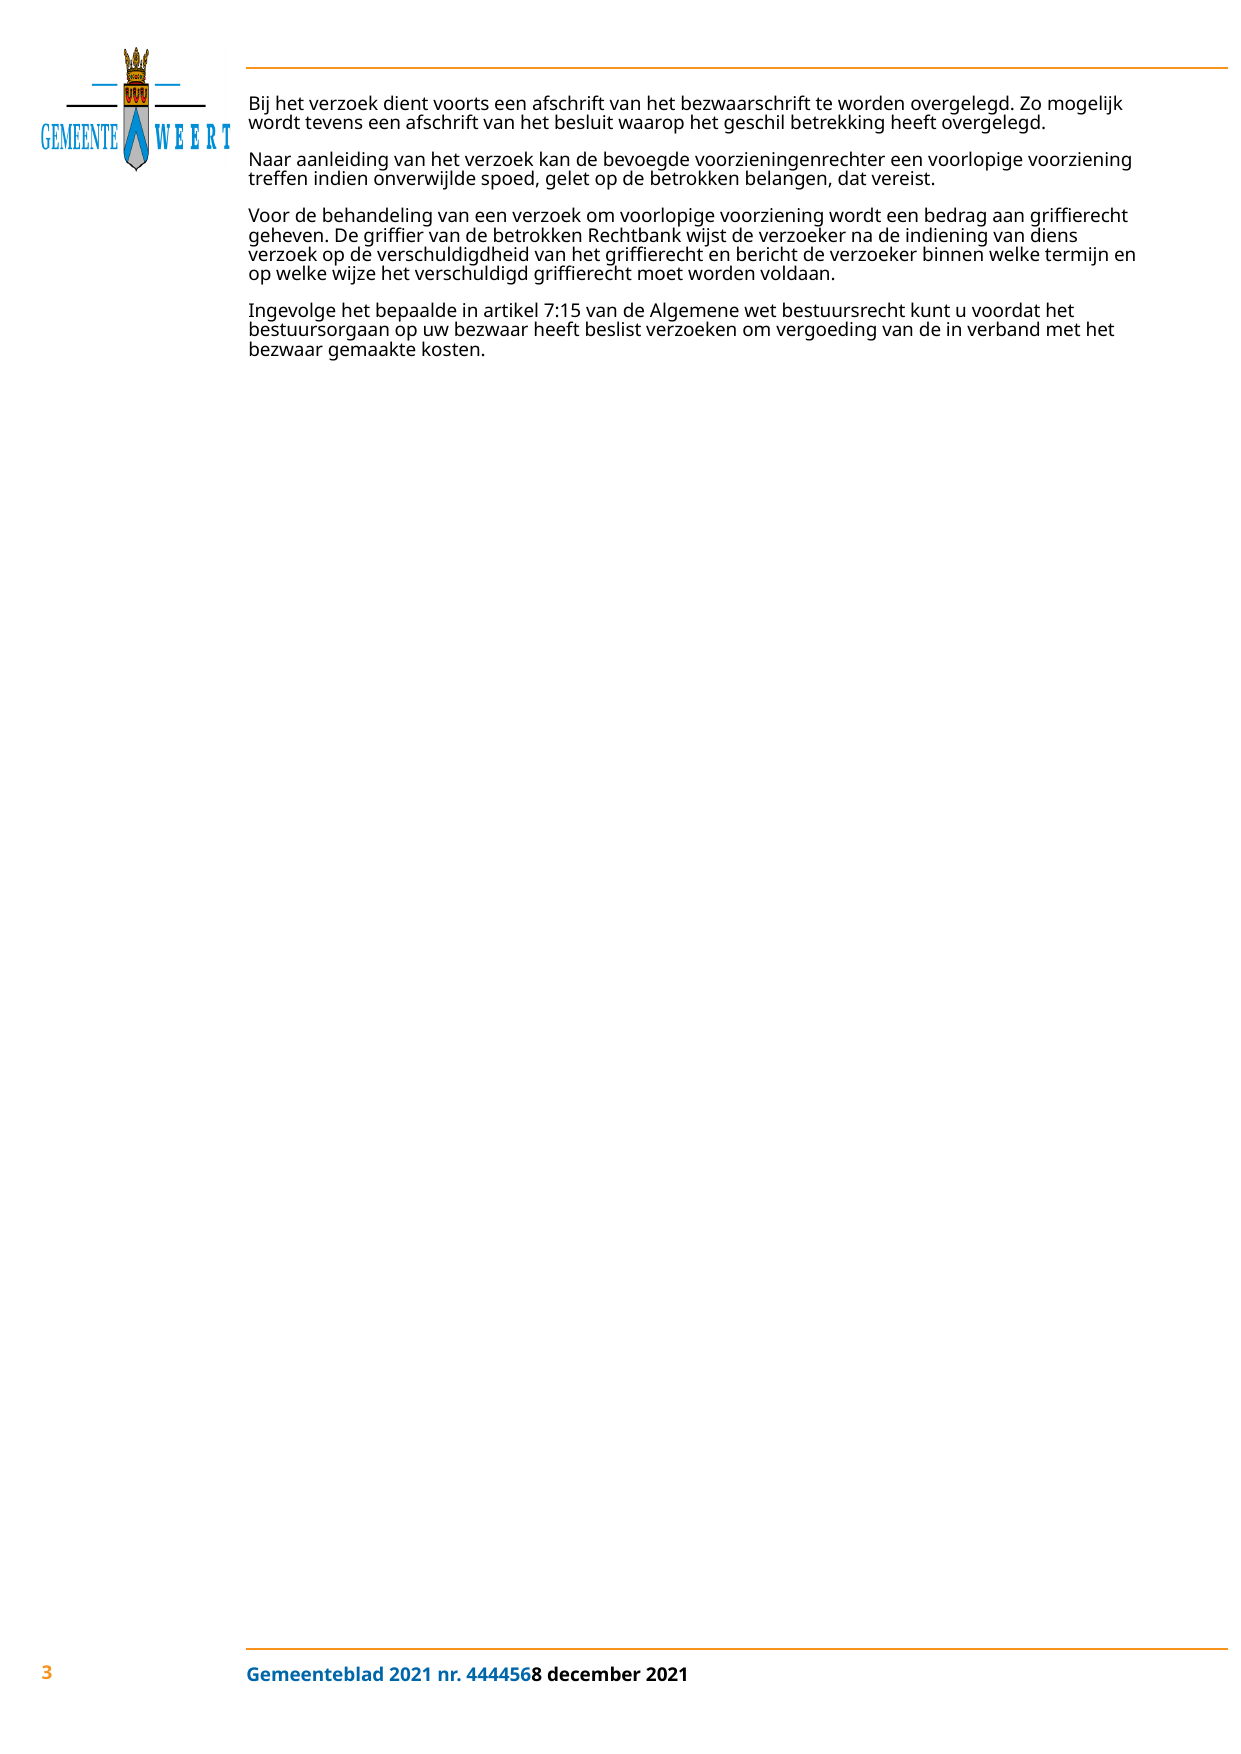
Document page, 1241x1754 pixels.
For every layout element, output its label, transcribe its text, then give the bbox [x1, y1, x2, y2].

text Ingevolge het bepaalde in artikel 7:15 van de Algemene wet bestuursrecht kunt u voordat het bestuursorgaan op uw bezwaar heeft beslist verzoeken om vergoeding van de in verband met het bezwaar gemaakte kosten. [248, 302, 1152, 360]
picture [41, 47, 231, 172]
text Bij het verzoek dient voorts een afschrift van het bezwaarschrift te worden overgelegd. Zo mogelijk wordt tevens een afschrift van het besluit waarop het geschil betrekking heeft overgelegd. [248, 95, 1152, 133]
text Naar aanleiding van het verzoek kan de bevoegde voorzieningenrechter een voorlopige voorziening treffen indien onverwijlde spoed, gelet op de betrokken belangen, dat vereist. [248, 151, 1152, 189]
text Voor de behandeling van een verzoek om voorlopige voorziening wordt een bedrag aan griffierecht geheven. De griffier van de betrokken Rechtbank wijst de verzoeker na de indiening van diens verzoek op de verschuldigdheid van het griffierecht en bericht de verzoeker binnen welke termijn en op welke wijze het verschuldigd griffierecht moet worden voldaan. [248, 207, 1152, 284]
